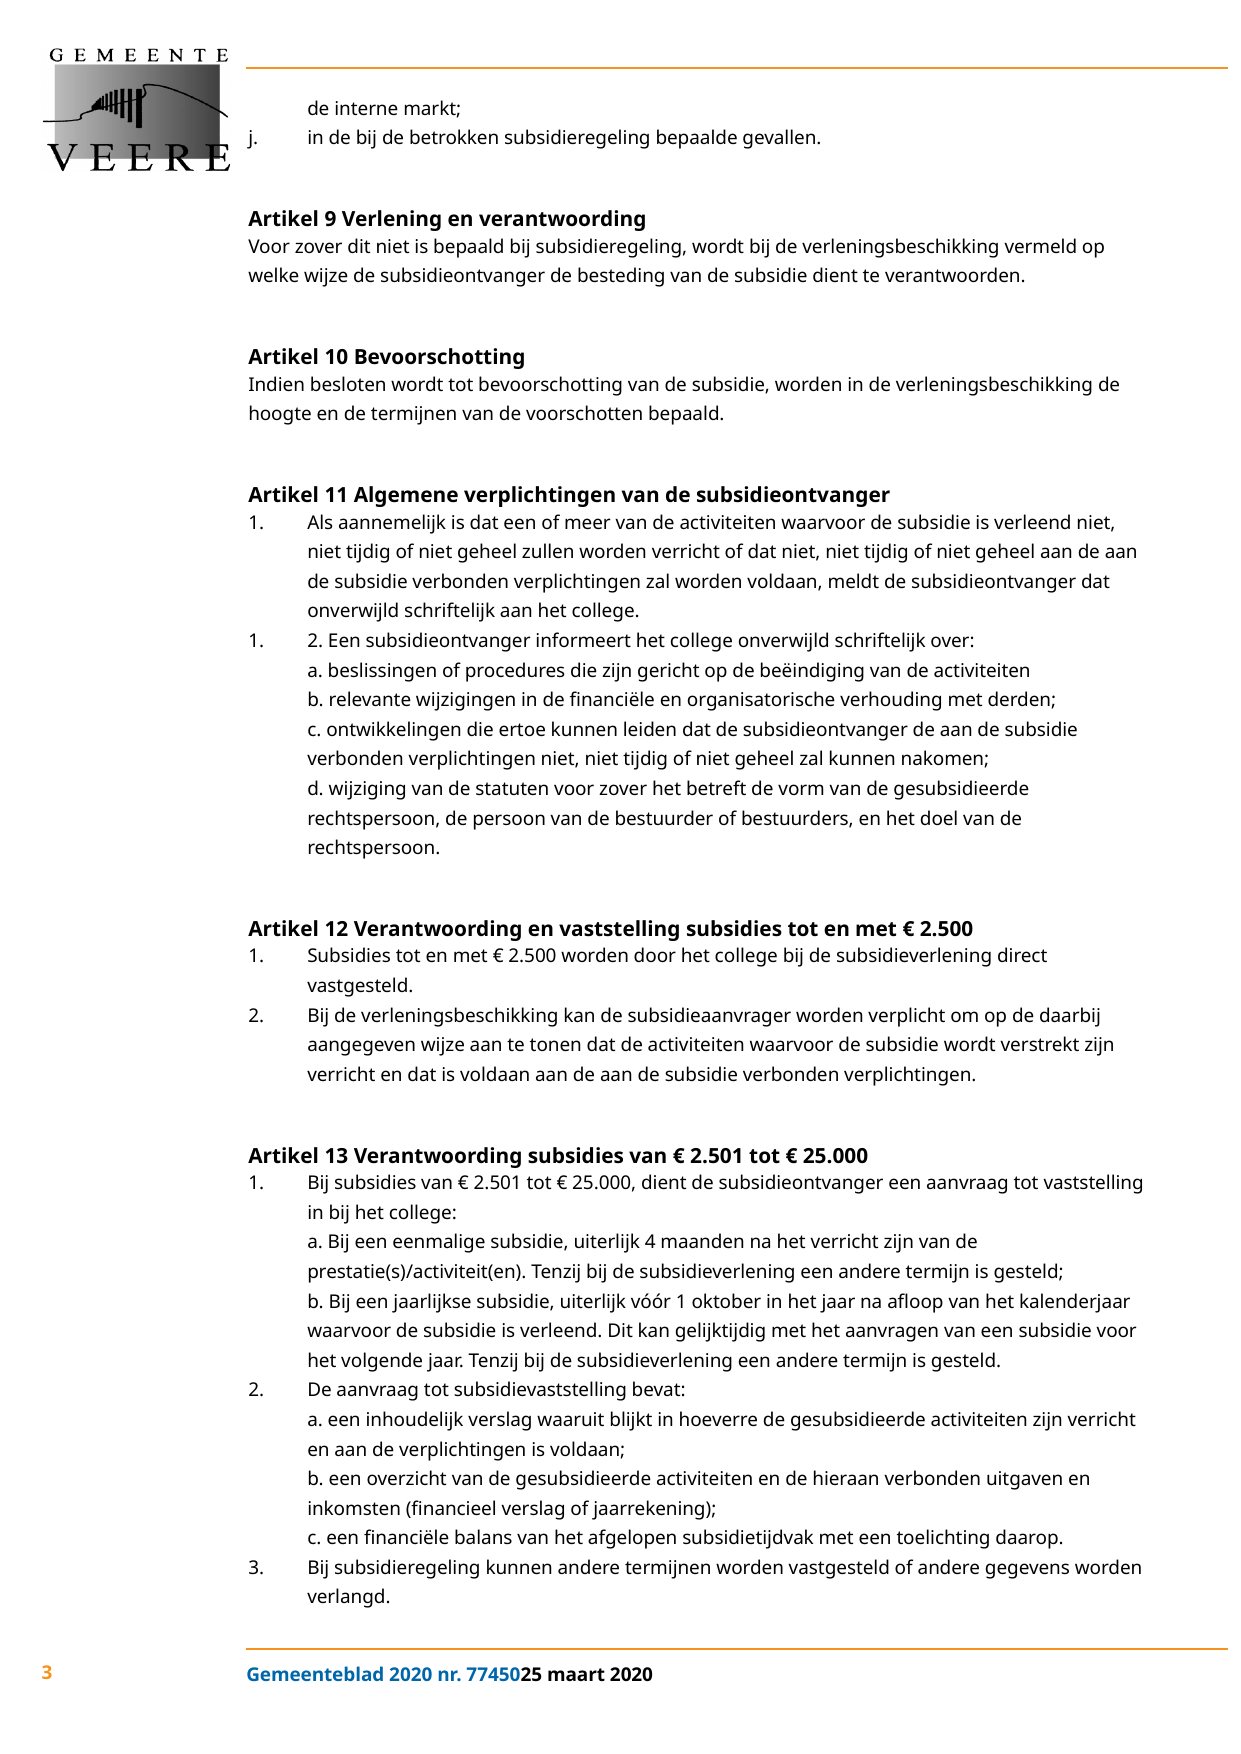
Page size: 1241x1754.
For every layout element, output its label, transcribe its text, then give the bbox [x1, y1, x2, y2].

list c. een financiële balans van het afgelopen subsidietijdvak met een toelichting daarop. [248, 1524, 1152, 1550]
text Indien besloten wordt tot bevoorschotting van de subsidie, worden in de verleningsbeschikking de hoogte en de termijnen van de voorschotten bepaald. [248, 371, 1152, 426]
list Bij de verleningsbeschikking kan de subsidieaanvrager worden verplicht om op de daarbij aangegeven wijze aan te tonen dat de activiteiten waarvoor de subsidie wordt verstrekt zijn verricht en dat is voldaan aan de aan de subsidie verbonden verplichtingen. [248, 1002, 1152, 1087]
list b. relevante wijzigingen in de financiële en organisatorische verhouding met derden; [248, 686, 1152, 712]
list Bij subsidieregeling kunnen andere termijnen worden vastgesteld of andere gegevens worden verlangd. [248, 1554, 1152, 1609]
list Bij subsidies van € 2.501 tot € 25.000, dient de subsidieontvanger een aanvraag tot vaststelling in bij het college: [248, 1169, 1152, 1225]
list a. beslissingen of procedures die zijn gericht op de beëindiging van de activiteiten [248, 657, 1152, 682]
picture [41, 47, 231, 172]
text Artikel 9 Verlening en verantwoording [248, 204, 1152, 233]
text Voor zover dit niet is bepaald bij subsidieregeling, wordt bij de verleningsbeschikking vermeld op welke wijze de subsidieontvanger de besteding van de subsidie dient te verantwoorden. [248, 233, 1152, 288]
list a. een inhoudelijk verslag waaruit blijkt in hoeverre de gesubsidieerde activiteiten zijn verricht en aan de verplichtingen is voldaan; [248, 1406, 1152, 1461]
list de interne markt; [248, 95, 1152, 121]
list 2. Een subsidieontvanger informeert het college onverwijld schriftelijk over: [248, 627, 1152, 653]
list b. een overzicht van de gesubsidieerde activiteiten en de hieraan verbonden uitgaven en inkomsten (financieel verslag of jaarrekening); [248, 1465, 1152, 1521]
text Artikel 13 Verantwoording subsidies van € 2.501 tot € 25.000 [248, 1141, 1152, 1169]
list Als aannemelijk is dat een of meer van de activiteiten waarvoor de subsidie is verleend niet, niet tijdig of niet geheel zullen worden verricht of dat niet, niet tijdig of niet geheel aan de aan de subsidie verbonden verplichtingen zal worden voldaan, meldt de subsidieontvanger dat onverwijld schriftelijk aan het college. [248, 509, 1152, 623]
list c. ontwikkelingen die ertoe kunnen leiden dat de subsidieontvanger de aan de subsidie verbonden verplichtingen niet, niet tijdig of niet geheel zal kunnen nakomen; [248, 716, 1152, 771]
list Subsidies tot en met € 2.500 worden door het college bij de subsidieverlening direct vastgesteld. [248, 943, 1152, 998]
text Artikel 10 Bevoorschotting [248, 342, 1152, 371]
list d. wijziging van de statuten voor zover het betreft de vorm van de gesubsidieerde rechtspersoon, de persoon van de bestuurder of bestuurders, en het doel van de rechtspersoon. [248, 775, 1152, 860]
text Artikel 12 Verantwoording en vaststelling subsidies tot en met € 2.500 [248, 914, 1152, 943]
list in de bij de betrokken subsidieregeling bepaalde gevallen. [248, 124, 1152, 150]
list a. Bij een eenmalige subsidie, uiterlijk 4 maanden na het verricht zijn van de prestatie(s)/activiteit(en). Tenzij bij de subsidieverlening een andere termijn is gesteld; [248, 1229, 1152, 1284]
text Artikel 11 Algemene verplichtingen van de subsidieontvanger [248, 480, 1152, 509]
list De aanvraag tot subsidievaststelling bevat: [248, 1377, 1152, 1402]
list b. Bij een jaarlijkse subsidie, uiterlijk vóór 1 oktober in het jaar na afloop van het kalenderjaar waarvoor de subsidie is verleend. Dit kan gelijktijdig met het aanvragen van een subsidie voor het volgende jaar. Tenzij bij de subsidieverlening een andere termijn is gesteld. [248, 1288, 1152, 1373]
